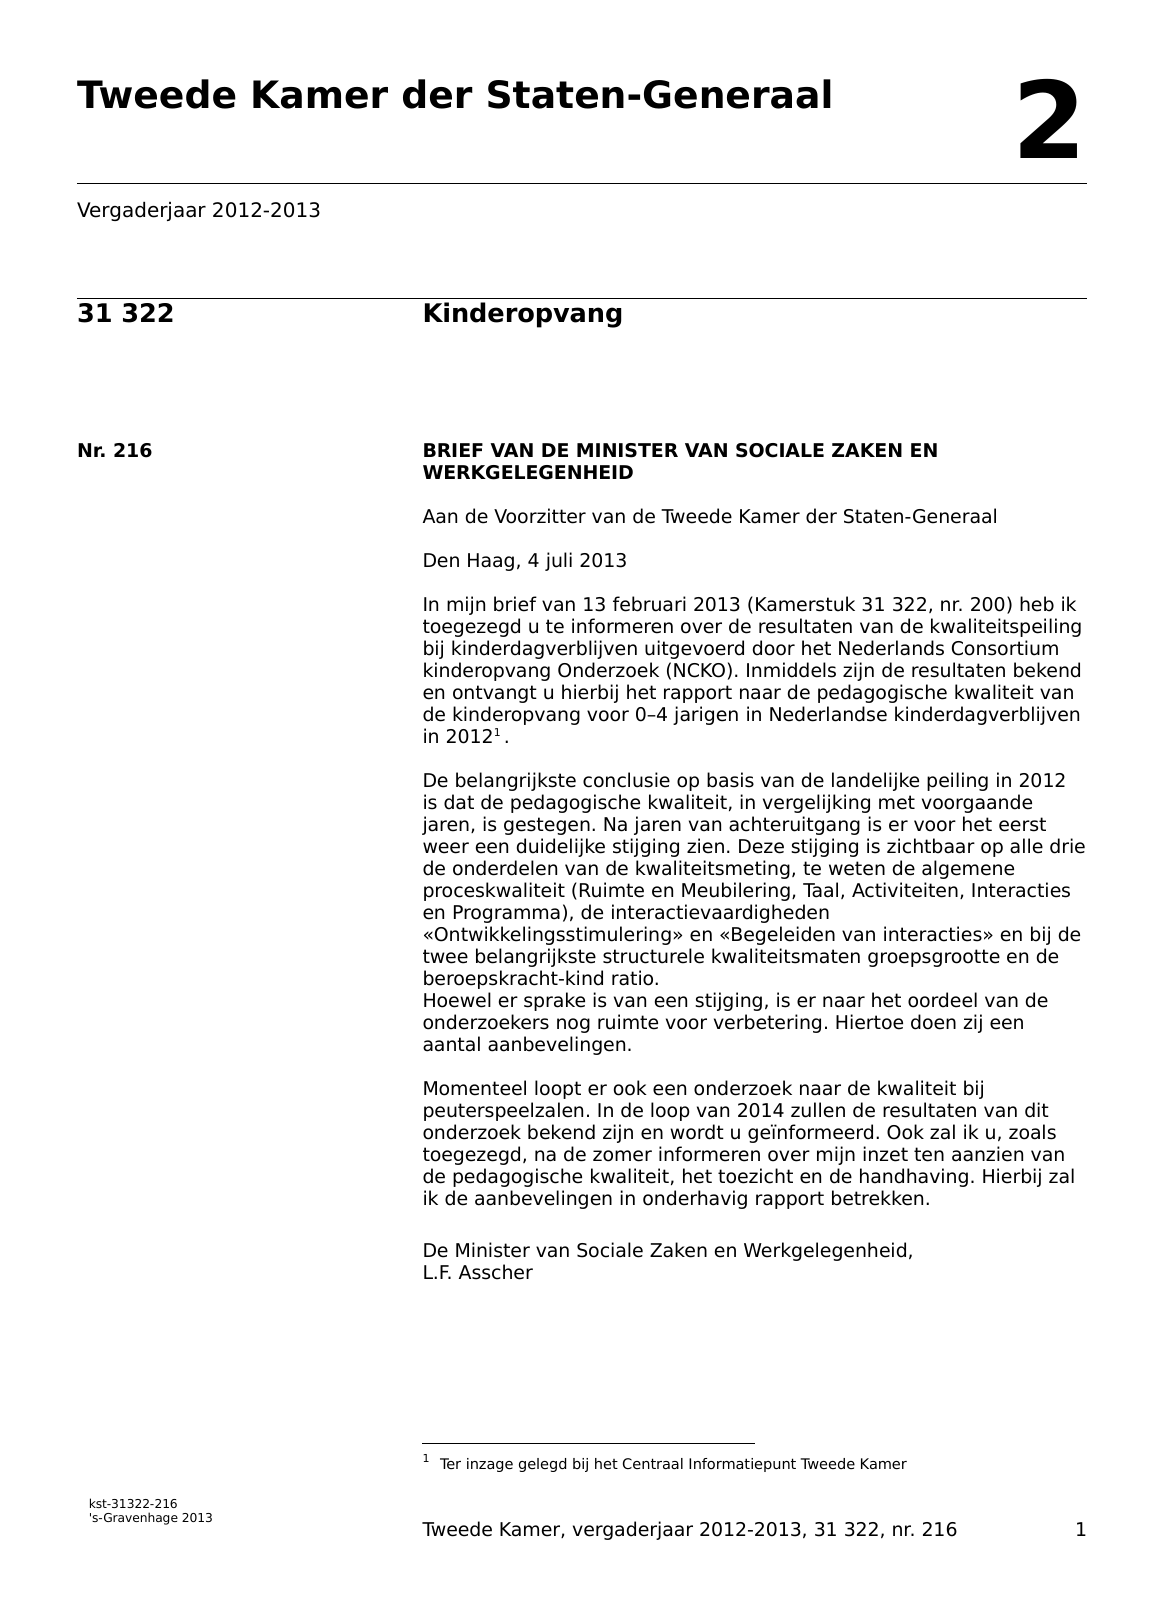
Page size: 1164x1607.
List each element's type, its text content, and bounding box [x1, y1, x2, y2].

text 's-Gravenhage 2013 [88, 1511, 323, 1525]
subtitle Nr. 216 BRIEF VAN DE MINISTER VAN SOCIALE ZAKEN EN WERKGELEGENHEID [77, 440, 1087, 484]
text Hoewel er sprake is van een stijging, is er naar het oordeel van de onderzoekers nog ruimte voor verbetering. Hiertoe doen zij een aantal aanbevelingen. [422, 990, 1087, 1056]
text Momenteel loopt er ook een onderzoek naar de kwaliteit bij peuterspeelzalen. In de loop van 2014 zullen de resultaten van dit onderzoek bekend zijn en wordt u geïnformeerd. Ook zal ik u, zoals toegezegd, na de zomer informeren over mijn inzet ten aanzien van de pedagogische kwaliteit, het toezicht en de handhaving. Hierbij zal ik de aanbevelingen in onderhavig rapport betrekken. [422, 1078, 1087, 1210]
text Ter inzage gelegd bij het Centraal Informatiepunt Tweede Kamer [422, 1452, 1087, 1474]
table_header 2 [886, 59, 1087, 183]
text De belangrijkste conclusie op basis van de landelijke peiling in 2012 is dat de pedagogische kwaliteit, in vergelijking met voorgaande jaren, is gestegen. Na jaren van achteruitgang is er voor het eerst weer een duidelijke stijging zien. Deze stijging is zichtbaar op alle drie de onderdelen van de kwaliteitsmeting, te weten de algemene proceskwaliteit (Ruimte en Meubilering, Taal, Activiteiten, Interacties en Programma), de interactievaardigheden «Ontwikkelingsstimulering» en «Begeleiden van interacties» en bij de twee belangrijkste structurele kwaliteitsmaten groepsgrootte en de beroepskracht-kind ratio. [422, 770, 1087, 990]
text De Minister van Sociale Zaken en Werkgelegenheid, L.F. Asscher [422, 1240, 1087, 1284]
subtitle 31 322 Kinderopvang [77, 299, 1087, 329]
table_header Tweede Kamer der Staten-Generaal [77, 59, 886, 183]
text Aan de Voorzitter van de Tweede Kamer der Staten-Generaal [422, 506, 1087, 528]
text Den Haag, 4 juli 2013 [422, 550, 1087, 572]
text In mijn brief van 13 februari 2013 (Kamerstuk 31 322, nr. 200) heb ik toegezegd u te informeren over de resultaten van de kwaliteitspeiling bij kinderdagverblijven uitgevoerd door het Nederlands Consortium kinderopvang Onderzoek (NCKO). Inmiddels zijn de resultaten bekend en ontvangt u hierbij het rapport naar de pedagogische kwaliteit van de kinderopvang voor 0–4 jarigen in Nederlandse kinderdagverblijven in 2012. [422, 594, 1087, 748]
text kst-31322-216 [88, 1497, 323, 1511]
table_cell Vergaderjaar 2012-2013 [77, 184, 1087, 298]
